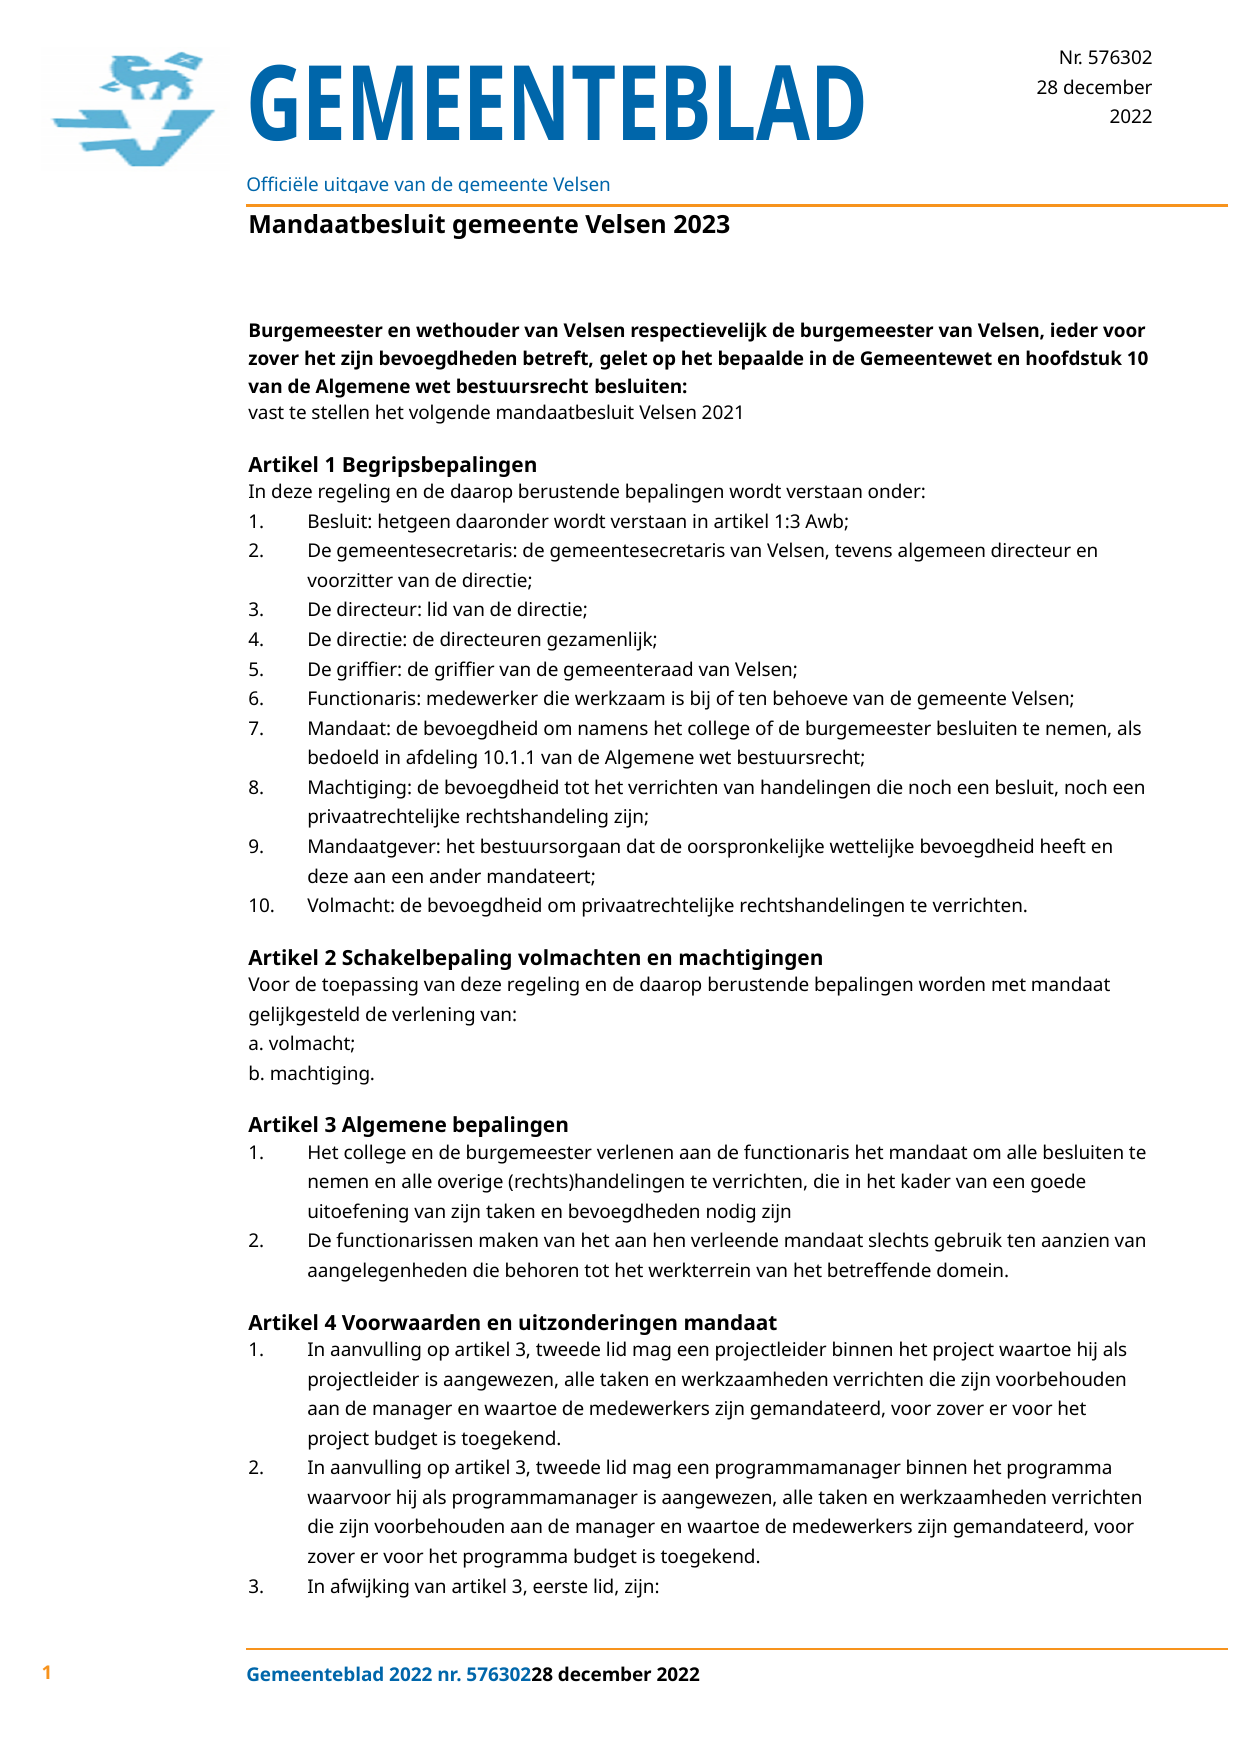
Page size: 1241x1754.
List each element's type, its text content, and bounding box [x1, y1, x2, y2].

list Mandaat: de bevoegdheid om namens het college of de burgemeester besluiten te nemen, als bedoeld in afdeling 10.1.1 van de Algemene wet bestuursrecht; [248, 715, 1152, 770]
text Burgemeester en wethouder van Velsen respectievelijk de burgemeester van Velsen, ieder voor zover het zijn bevoegdheden betreft, gelet op het bepaalde in de Gemeentewet en hoofdstuk 10 van de Algemene wet bestuursrecht besluiten: [248, 317, 1152, 399]
list In afwijking van artikel 3, eerste lid, zijn: [248, 1573, 1152, 1598]
list De gemeentesecretaris: de gemeentesecretaris van Velsen, tevens algemeen directeur en voorzitter van de directie; [248, 537, 1152, 593]
list Volmacht: de bevoegdheid om privaatrechtelijke rechtshandelingen te verrichten. [248, 892, 1152, 918]
list Machtiging: de bevoegdheid tot het verrichten van handelingen die noch een besluit, noch een privaatrechtelijke rechtshandeling zijn; [248, 774, 1152, 829]
text Artikel 4 Voorwaarden en uitzonderingen mandaat [248, 1308, 1152, 1336]
list In aanvulling op artikel 3, tweede lid mag een programmamanager binnen het programma waarvoor hij als programmamanager is aangewezen, alle taken en werkzaamheden verrichten die zijn voorbehouden aan de manager en waartoe de medewerkers zijn gemandateerd, voor zover er voor het programma budget is toegekend. [248, 1454, 1152, 1569]
text Artikel 1 Begripsbepalingen [248, 450, 1152, 478]
text Artikel 2 Schakelbepaling volmachten en machtigingen [248, 943, 1152, 971]
list Het college en de burgemeester verlenen aan de functionaris het mandaat om alle besluiten te nemen en alle overige (rechts)handelingen te verrichten, die in het kader van een goede uitoefening van zijn taken en bevoegdheden nodig zijn [248, 1139, 1152, 1224]
list De directeur: lid van de directie; [248, 597, 1152, 622]
list Mandaatgever: het bestuursorgaan dat de oorspronkelijke wettelijke bevoegdheid heeft en deze aan een ander mandateert; [248, 833, 1152, 889]
text In deze regeling en de daarop berustende bepalingen wordt verstaan onder: [248, 478, 1152, 504]
list De functionarissen maken van het aan hen verleende mandaat slechts gebruik ten aanzien van aangelegenheden die behoren tot het werkterrein van het betreffende domein. [248, 1228, 1152, 1283]
list De directie: de directeuren gezamenlijk; [248, 626, 1152, 652]
list De griffier: de griffier van de gemeenteraad van Velsen; [248, 656, 1152, 682]
text vast te stellen het volgende mandaatbesluit Velsen 2021 [248, 399, 1152, 425]
text Mandaatbesluit gemeente Velsen 2023 [248, 207, 1152, 241]
text Voor de toepassing van deze regeling en de daarop berustende bepalingen worden met mandaat gelijkgesteld de verlening van: [248, 971, 1152, 1027]
picture [41, 47, 231, 172]
text b. machtiging. [248, 1060, 1152, 1086]
text Artikel 3 Algemene bepalingen [248, 1111, 1152, 1139]
list Functionaris: medewerker die werkzaam is bij of ten behoeve van de gemeente Velsen; [248, 685, 1152, 711]
text a. volmacht; [248, 1031, 1152, 1056]
list In aanvulling op artikel 3, tweede lid mag een projectleider binnen het project waartoe hij als projectleider is aangewezen, alle taken en werkzaamheden verrichten die zijn voorbehouden aan de manager en waartoe de medewerkers zijn gemandateerd, voor zover er voor het project budget is toegekend. [248, 1336, 1152, 1451]
list Besluit: hetgeen daaronder wordt verstaan in artikel 1:3 Awb; [248, 508, 1152, 534]
